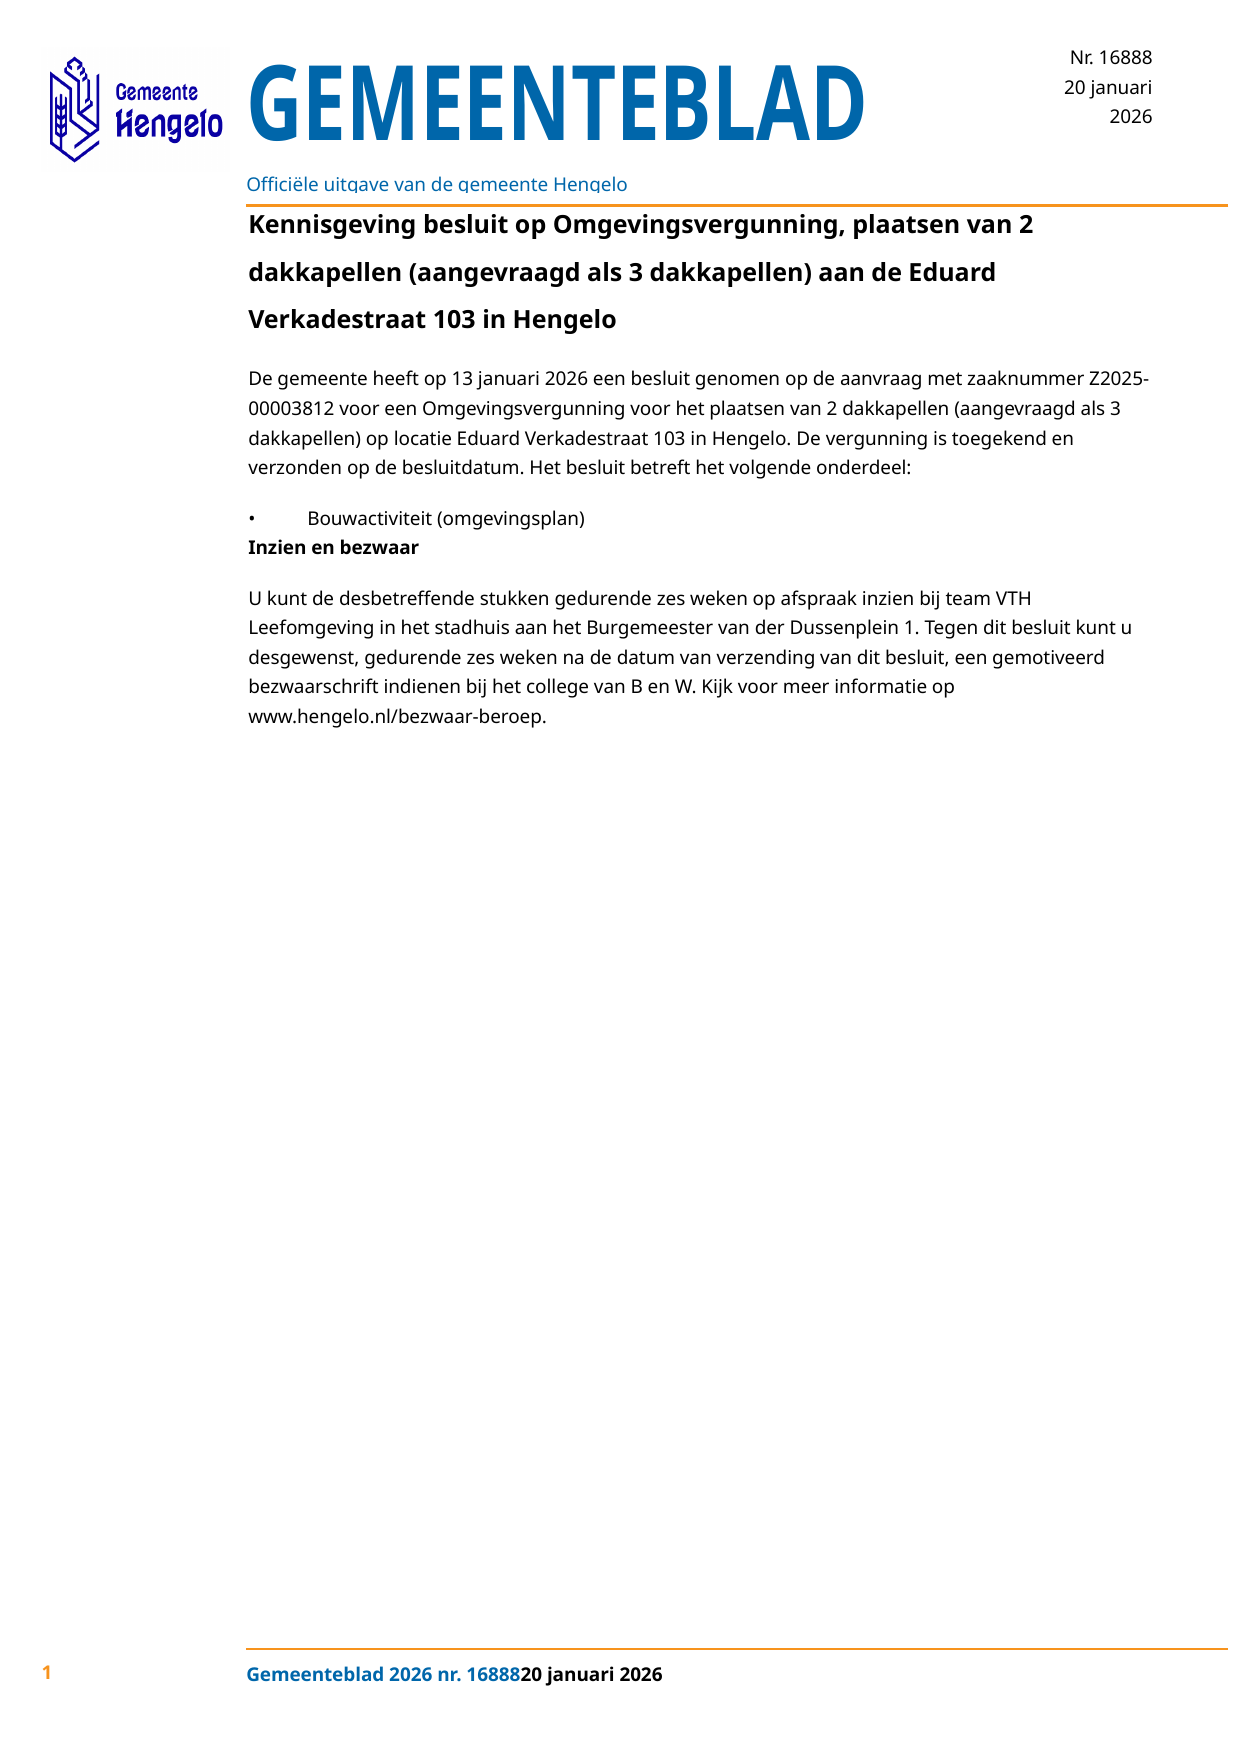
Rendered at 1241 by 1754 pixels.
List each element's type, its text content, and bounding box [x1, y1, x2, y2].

list Bouwactiviteit (omgevingsplan) [248, 505, 1152, 530]
text De gemeente heeft op 13 januari 2026 een besluit genomen op de aanvraag met zaaknummer Z2025-00003812 voor een Omgevingsvergunning voor het plaatsen van 2 dakkapellen (aangevraagd als 3 dakkapellen) op locatie Eduard Verkadestraat 103 in Hengelo. De vergunning is toegekend en verzonden op de besluitdatum. Het besluit betreft het volgende onderdeel: [248, 366, 1152, 480]
text Inzien en bezwaar [248, 534, 1152, 560]
picture [41, 47, 231, 172]
text Kennisgeving besluit op Omgevingsvergunning, plaatsen van 2 dakkapellen (aangevraagd als 3 dakkapellen) aan de Eduard Verkadestraat 103 in Hengelo [248, 207, 1152, 336]
text U kunt de desbetreffende stukken gedurende zes weken op afspraak inzien bij team VTH Leefomgeving in het stadhuis aan het Burgemeester van der Dussenplein 1. Tegen dit besluit kunt u desgewenst, gedurende zes weken na de datum van verzending van dit besluit, een gemotiveerd bezwaarschrift indienen bij het college van B en W. Kijk voor meer informatie op www.hengelo.nl/bezwaar-beroep. [248, 585, 1152, 729]
